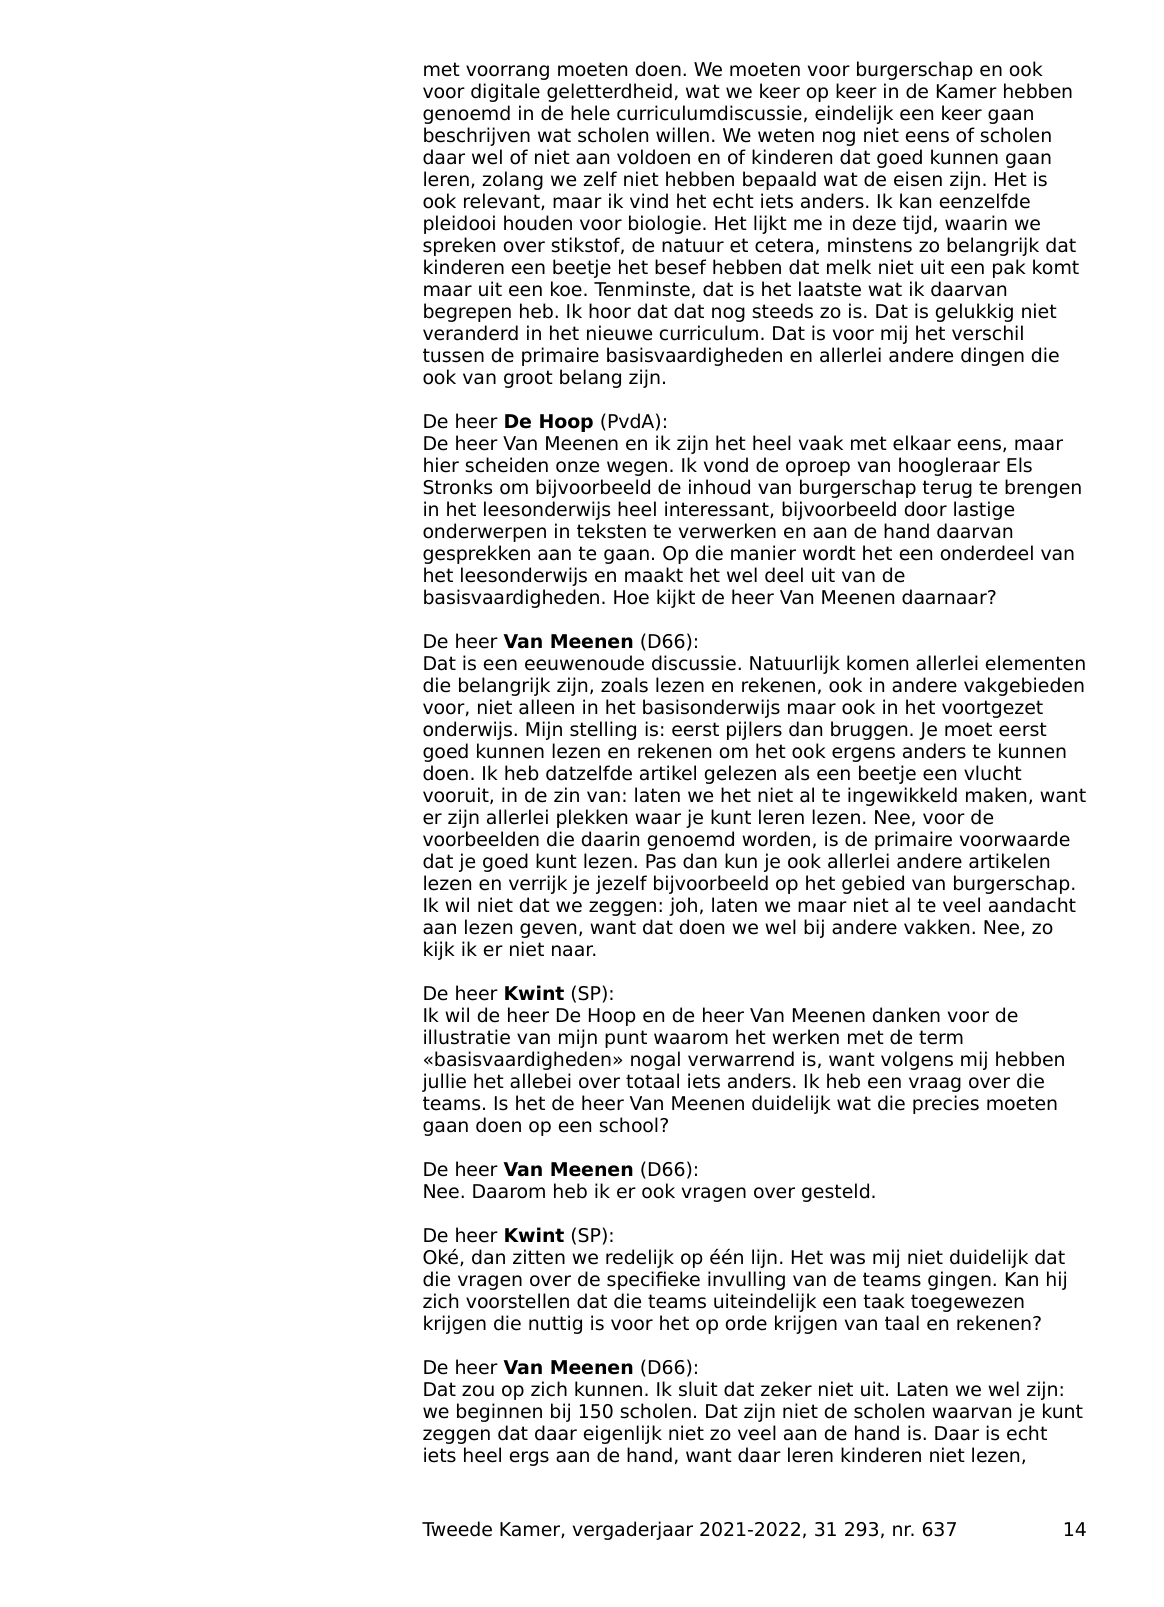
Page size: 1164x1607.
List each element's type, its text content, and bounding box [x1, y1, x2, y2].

text Nee. Daarom heb ik er ook vragen over gesteld. [422, 1181, 1087, 1203]
text Oké, dan zitten we redelijk op één lijn. Het was mij niet duidelijk dat die vragen over de specifieke invulling van de teams gingen. Kan hij zich voorstellen dat die teams uiteindelijk een taak toegewezen krijgen die nuttig is voor het op orde krijgen van taal en rekenen? [422, 1247, 1087, 1335]
text De heer Kwint (SP): [422, 1225, 1087, 1247]
text De heer Kwint (SP): [422, 983, 1087, 1005]
text Dat is een eeuwenoude discussie. Natuurlijk komen allerlei elementen die belangrijk zijn, zoals lezen en rekenen, ook in andere vakgebieden voor, niet alleen in het basisonderwijs maar ook in het voortgezet onderwijs. Mijn stelling is: eerst pijlers dan bruggen. Je moet eerst goed kunnen lezen en rekenen om het ook ergens anders te kunnen doen. Ik heb datzelfde artikel gelezen als een beetje een vlucht vooruit, in de zin van: laten we het niet al te ingewikkeld maken, want er zijn allerlei plekken waar je kunt leren lezen. Nee, voor de voorbeelden die daarin genoemd worden, is de primaire voorwaarde dat je goed kunt lezen. Pas dan kun je ook allerlei andere artikelen lezen en verrijk je jezelf bijvoorbeeld op het gebied van burgerschap. Ik wil niet dat we zeggen: joh, laten we maar niet al te veel aandacht aan lezen geven, want dat doen we wel bij andere vakken. Nee, zo kijk ik er niet naar. [422, 653, 1087, 961]
text De heer Van Meenen (D66): [422, 631, 1087, 653]
text De heer Van Meenen en ik zijn het heel vaak met elkaar eens, maar hier scheiden onze wegen. Ik vond de oproep van hoogleraar Els Stronks om bijvoorbeeld de inhoud van burgerschap terug te brengen in het leesonderwijs heel interessant, bijvoorbeeld door lastige onderwerpen in teksten te verwerken en aan de hand daarvan gesprekken aan te gaan. Op die manier wordt het een onderdeel van het leesonderwijs en maakt het wel deel uit van de basisvaardigheden. Hoe kijkt de heer Van Meenen daarnaar? [422, 433, 1087, 609]
text met voorrang moeten doen. We moeten voor burgerschap en ook voor digitale geletterdheid, wat we keer op keer in de Kamer hebben genoemd in de hele curriculumdiscussie, eindelijk een keer gaan beschrijven wat scholen willen. We weten nog niet eens of scholen daar wel of niet aan voldoen en of kinderen dat goed kunnen gaan leren, zolang we zelf niet hebben bepaald wat de eisen zijn. Het is ook relevant, maar ik vind het echt iets anders. Ik kan eenzelfde pleidooi houden voor biologie. Het lijkt me in deze tijd, waarin we spreken over stikstof, de natuur et cetera, minstens zo belangrijk dat kinderen een beetje het besef hebben dat melk niet uit een pak komt maar uit een koe. Tenminste, dat is het laatste wat ik daarvan begrepen heb. Ik hoor dat dat nog steeds zo is. Dat is gelukkig niet veranderd in het nieuwe curriculum. Dat is voor mij het verschil tussen de primaire basisvaardigheden en allerlei andere dingen die ook van groot belang zijn. [422, 59, 1087, 389]
text Ik wil de heer De Hoop en de heer Van Meenen danken voor de illustratie van mijn punt waarom het werken met de term «basisvaardigheden» nogal verwarrend is, want volgens mij hebben jullie het allebei over totaal iets anders. Ik heb een vraag over die teams. Is het de heer Van Meenen duidelijk wat die precies moeten gaan doen op een school? [422, 1005, 1087, 1137]
text De heer Van Meenen (D66): [422, 1357, 1087, 1379]
text De heer Van Meenen (D66): [422, 1159, 1087, 1181]
text Dat zou op zich kunnen. Ik sluit dat zeker niet uit. Laten we wel zijn: we beginnen bij 150 scholen. Dat zijn niet de scholen waarvan je kunt zeggen dat daar eigenlijk niet zo veel aan de hand is. Daar is echt iets heel ergs aan de hand, want daar leren kinderen niet lezen, [422, 1379, 1087, 1467]
text De heer De Hoop (PvdA): [422, 411, 1087, 433]
